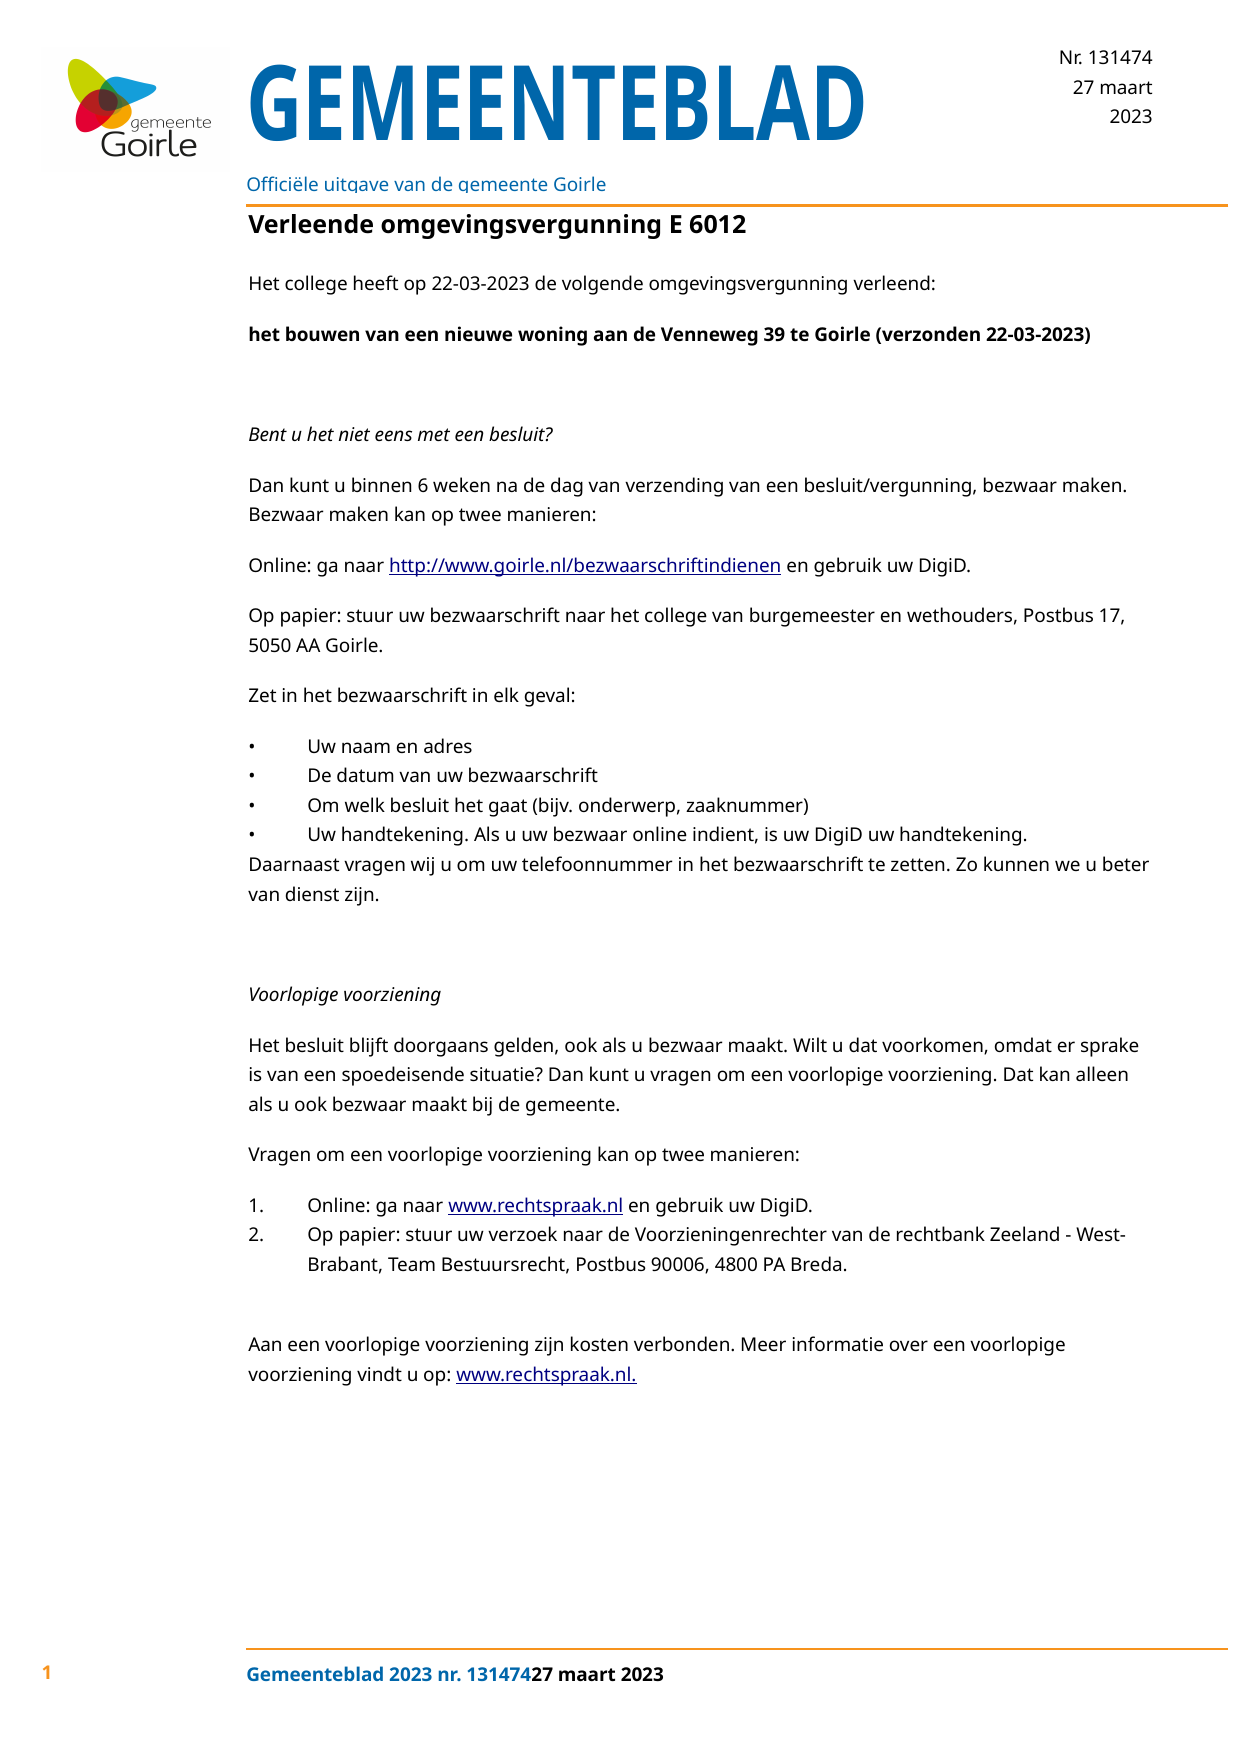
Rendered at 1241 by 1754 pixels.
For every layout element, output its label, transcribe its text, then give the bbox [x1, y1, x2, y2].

text Bent u het niet eens met een besluit? [248, 422, 1152, 447]
text Het college heeft op 22-03-2023 de volgende omgevingsvergunning verleend: [248, 270, 1152, 296]
list Uw handtekening. Als u uw bezwaar online indient, is uw DigiD uw handtekening. [248, 822, 1152, 847]
list Op papier: stuur uw verzoek naar de Voorzieningenrechter van de rechtbank Zeeland - West-Brabant, Team Bestuursrecht, Postbus 90006, 4800 PA Breda. [248, 1222, 1152, 1277]
text Daarnaast vragen wij u om uw telefoonnummer in het bezwaarschrift te zetten. Zo kunnen we u beter van dienst zijn. [248, 851, 1152, 906]
text Aan een voorlopige voorziening zijn kosten verbonden. Meer informatie over een voorlopige voorziening vindt u op: www.rechtspraak.nl. [248, 1331, 1152, 1386]
text Vragen om een voorlopige voorziening kan op twee manieren: [248, 1142, 1152, 1167]
picture [41, 47, 231, 172]
text het bouwen van een nieuwe woning aan de Venneweg 39 te Goirle (verzonden 22-03-2023) [248, 321, 1152, 346]
text Voorlopige voorziening [248, 982, 1152, 1007]
text Dan kunt u binnen 6 weken na de dag van verzending van een besluit/vergunning, bezwaar maken. Bezwaar maken kan op twee manieren: [248, 472, 1152, 527]
list De datum van uw bezwaarschrift [248, 762, 1152, 788]
list Uw naam en adres [248, 733, 1152, 758]
text Online: ga naar http://www.goirle.nl/bezwaarschriftindienen en gebruik uw DigiD. [248, 552, 1152, 578]
text Verleende omgevingsvergunning E 6012 [248, 207, 1152, 241]
list Online: ga naar www.rechtspraak.nl en gebruik uw DigiD. [248, 1192, 1152, 1218]
list Om welk besluit het gaat (bijv. onderwerp, zaaknummer) [248, 792, 1152, 818]
text Op papier: stuur uw bezwaarschrift naar het college van burgemeester en wethouders, Postbus 17, 5050 AA Goirle. [248, 602, 1152, 658]
text Het besluit blijft doorgaans gelden, ook als u bezwaar maakt. Wilt u dat voorkomen, omdat er sprake is van een spoedeisende situatie? Dan kunt u vragen om een voorlopige voorziening. Dat kan alleen als u ook bezwaar maakt bij de gemeente. [248, 1032, 1152, 1117]
text Zet in het bezwaarschrift in elk geval: [248, 682, 1152, 708]
